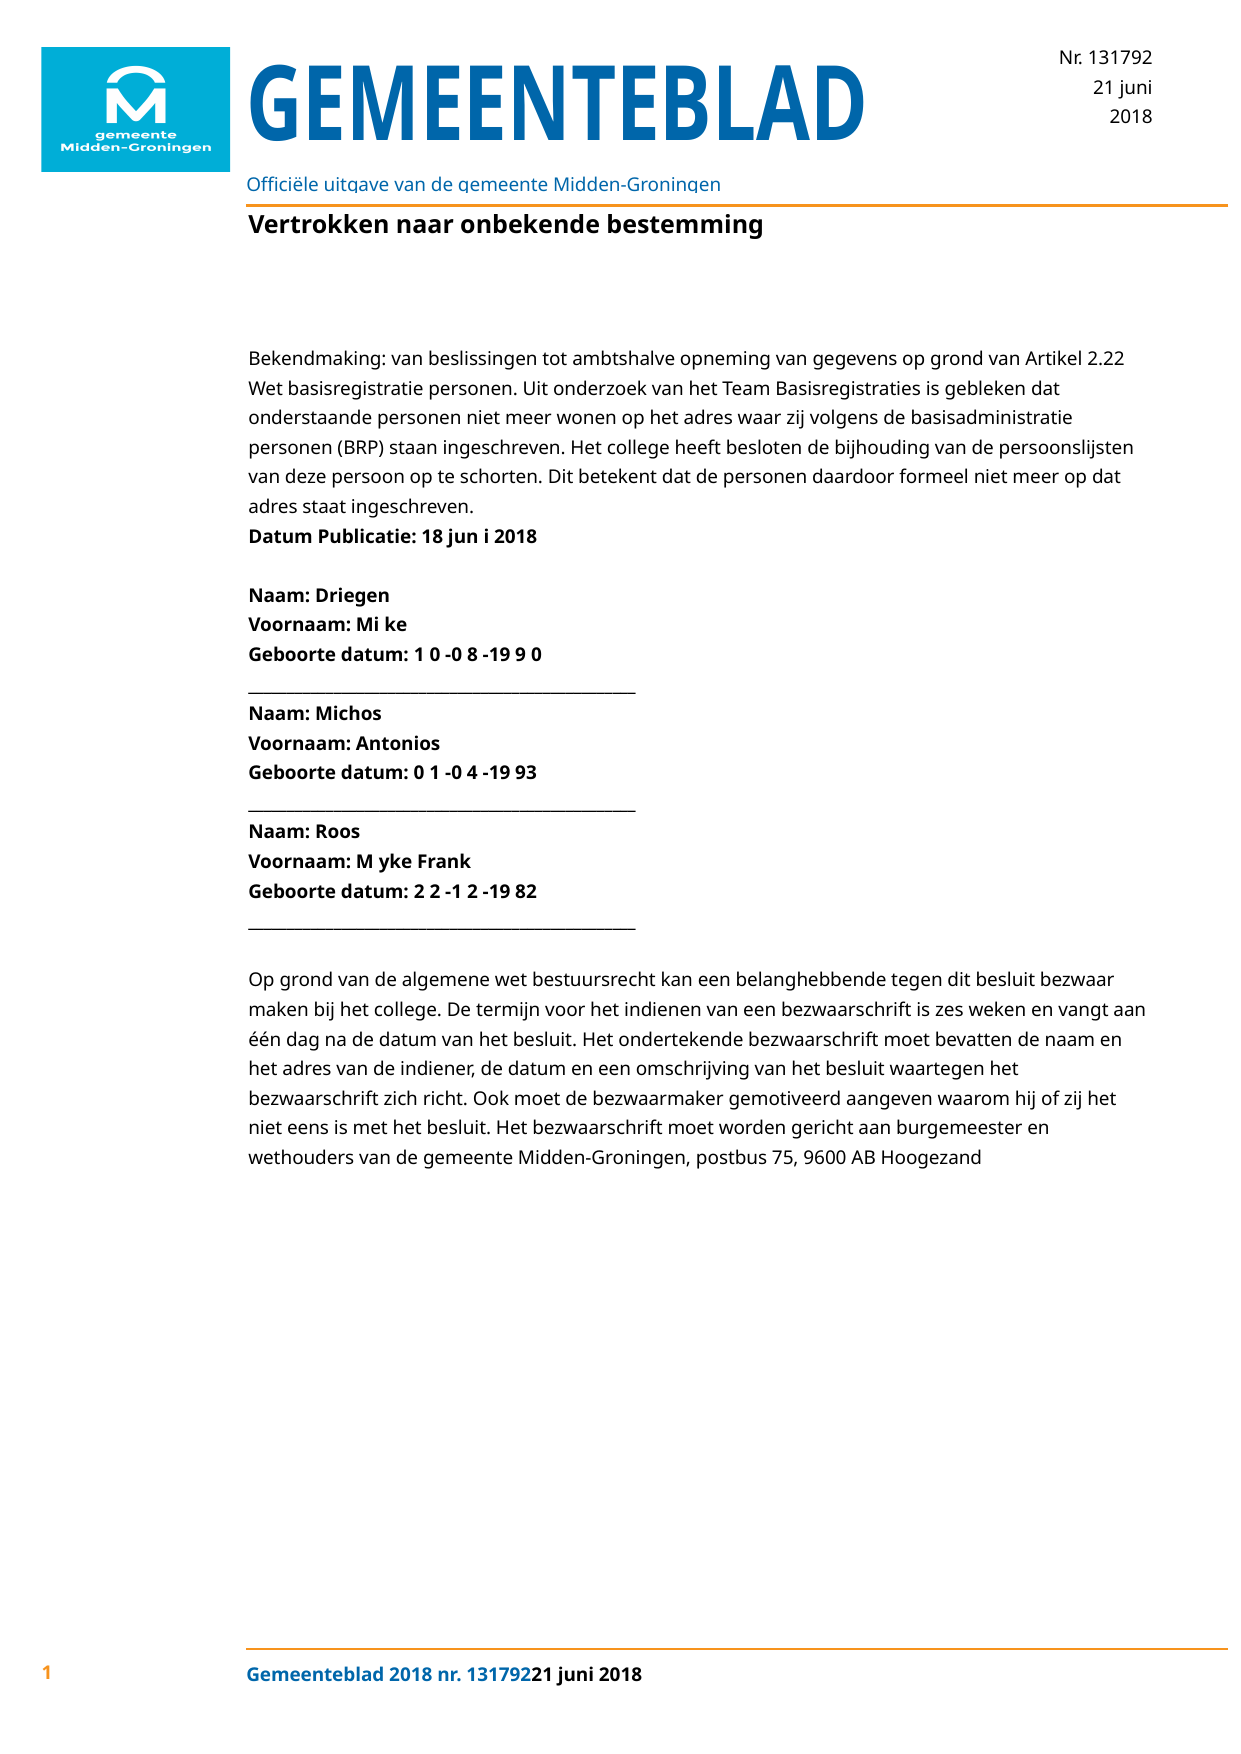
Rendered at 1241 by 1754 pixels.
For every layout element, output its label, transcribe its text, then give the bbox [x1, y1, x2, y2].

text Voornaam: M yke Frank [248, 848, 1152, 874]
text __________________________________________________ [248, 907, 1152, 933]
text Naam: Roos [248, 819, 1152, 844]
text __________________________________________________ [248, 671, 1152, 696]
text Vertrokken naar onbekende bestemming [248, 207, 1152, 241]
text Datum Publicatie: 18 jun i 2018 [248, 523, 1152, 548]
text Geboorte datum: 1 0 -0 8 -19 9 0 [248, 641, 1152, 667]
text Geboorte datum: 0 1 -0 4 -19 93 [248, 759, 1152, 785]
text Op grond van de algemene wet bestuursrecht kan een belanghebbende tegen dit besluit bezwaar maken bij het college. De termijn voor het indienen van een bezwaarschrift is zes weken en vangt aan één dag na de datum van het besluit. Het ondertekende bezwaarschrift moet bevatten de naam en het adres van de indiener, de datum en een omschrijving van het besluit waartegen het bezwaarschrift zich richt. Ook moet de bezwaarmaker gemotiveerd aangeven waarom hij of zij het niet eens is met het besluit. Het bezwaarschrift moet worden gericht aan burgemeester en wethouders van de gemeente Midden-Groningen, postbus 75, 9600 AB Hoogezand [248, 967, 1152, 1170]
text __________________________________________________ [248, 789, 1152, 815]
picture [107, 89, 165, 122]
picture [108, 66, 164, 82]
text Voornaam: Antonios [248, 730, 1152, 756]
text Geboorte datum: 2 2 -1 2 -19 82 [248, 878, 1152, 903]
text Naam: Driegen [248, 582, 1152, 608]
text Voornaam: Mi ke [248, 612, 1152, 637]
text Bekendmaking: van beslissingen tot ambtshalve opneming van gegevens op grond van Artikel 2.22 Wet basisregistratie personen. Uit onderzoek van het Team Basisregistraties is gebleken dat onderstaande personen niet meer wonen op het adres waar zij volgens de basisadministratie personen (BRP) staan ingeschreven. Het college heeft besloten de bijhouding van de persoonslijsten van deze persoon op te schorten. Dit betekent dat de personen daardoor formeel niet meer op dat adres staat ingeschreven. [248, 345, 1152, 519]
text Naam: Michos [248, 700, 1152, 726]
picture [184, 146, 190, 153]
